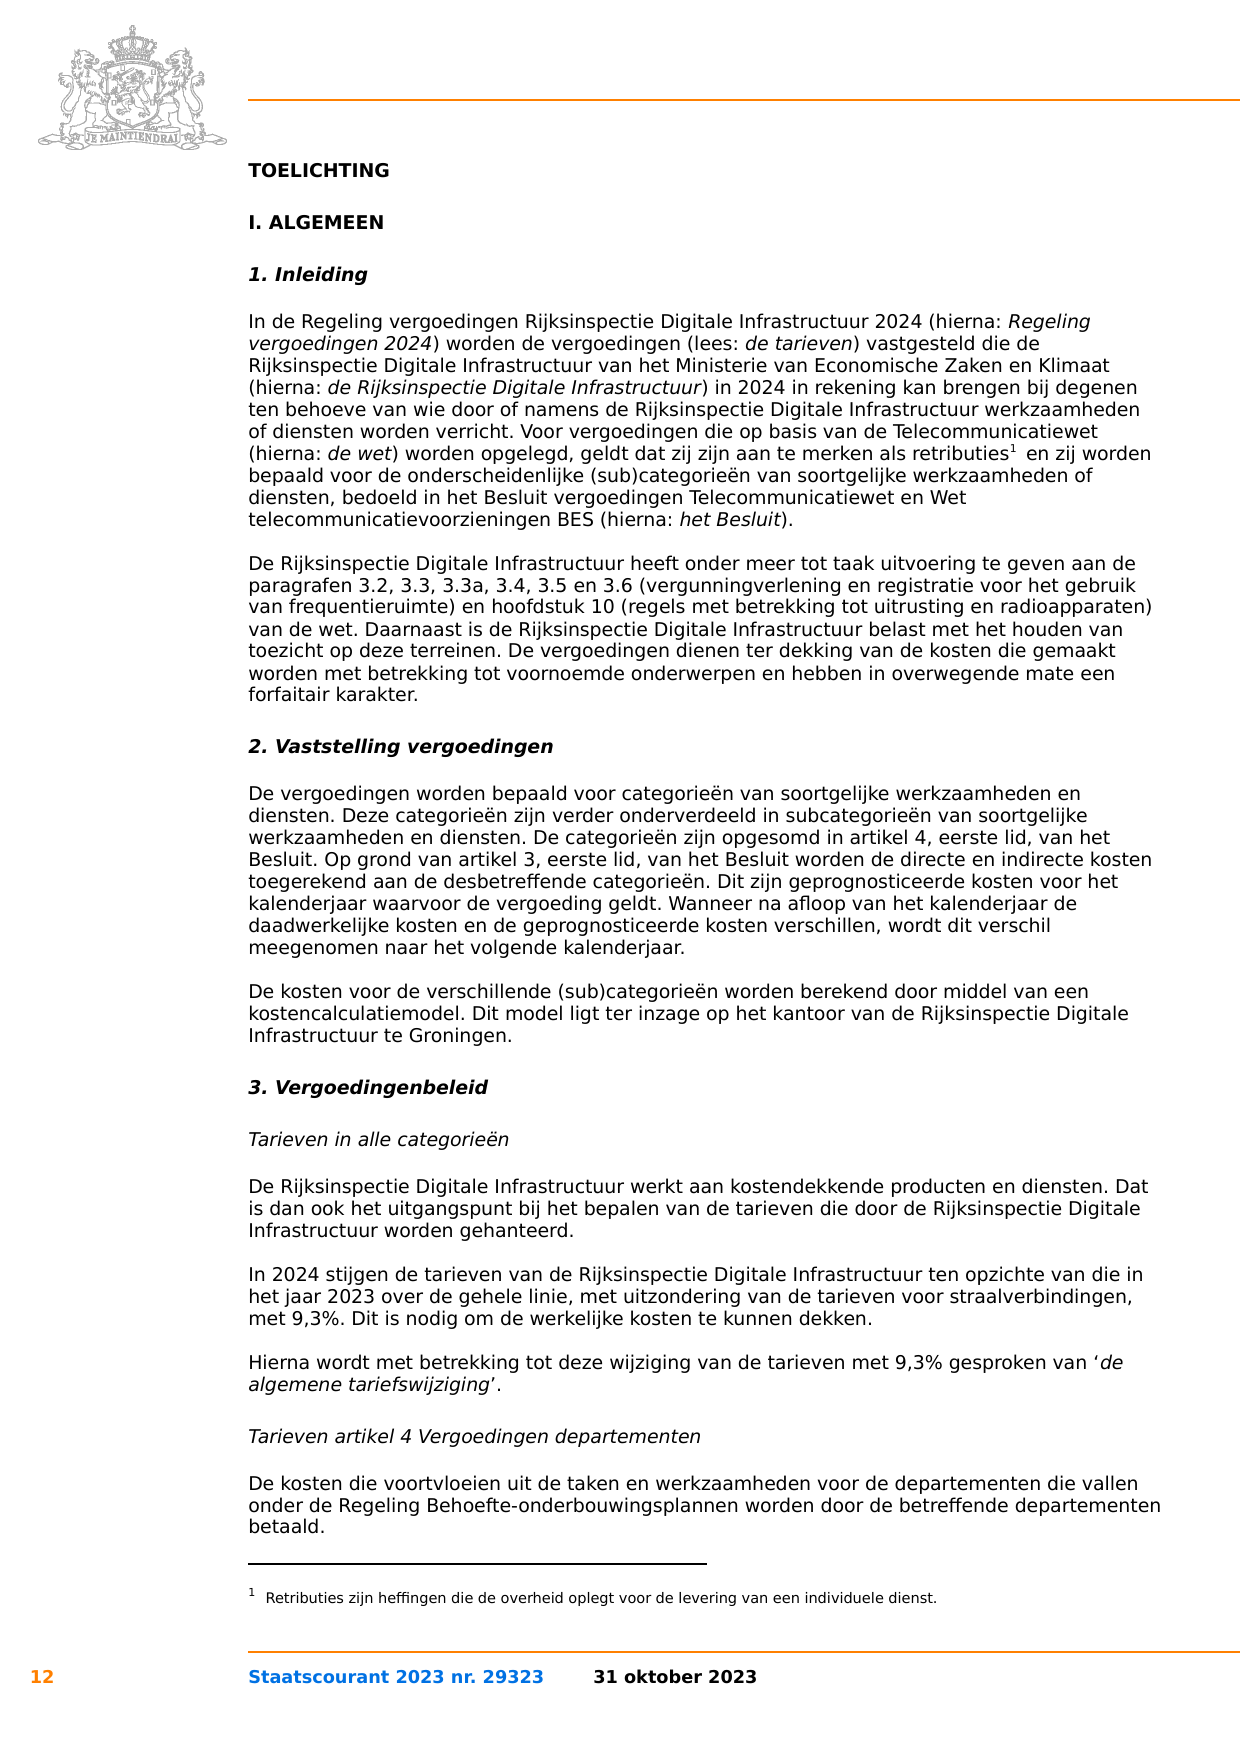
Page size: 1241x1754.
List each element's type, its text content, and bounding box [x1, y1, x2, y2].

text Retributies zijn heffingen die de overheid oplegt voor de levering van een individuele dienst. [248, 1586, 1163, 1608]
subtitle 3. Vergoedingenbeleid [248, 1077, 1163, 1099]
text De vergoedingen worden bepaald voor categorieën van soortgelijke werkzaamheden en diensten. Deze categorieën zijn verder onderverdeeld in subcategorieën van soortgelijke werkzaamheden en diensten. De categorieën zijn opgesomd in artikel 4, eerste lid, van het Besluit. Op grond van artikel 3, eerste lid, van het Besluit worden de directe en indirecte kosten toegerekend aan de desbetreffende categorieën. Dit zijn geprognosticeerde kosten voor het kalenderjaar waarvoor de vergoeding geldt. Wanneer na afloop van het kalenderjaar de daadwerkelijke kosten en de geprognosticeerde kosten verschillen, wordt dit verschil meegenomen naar het volgende kalenderjaar. [248, 783, 1163, 959]
subtitle 1. Inleiding [248, 264, 1163, 286]
text Hierna wordt met betrekking tot deze wijziging van de tarieven met 9,3% gesproken van ‘de algemene tariefswijziging’. [248, 1352, 1163, 1396]
subtitle 2. Vaststelling vergoedingen [248, 736, 1163, 758]
text De Rijksinspectie Digitale Infrastructuur werkt aan kostendekkende producten en diensten. Dat is dan ook het uitgangspunt bij het bepalen van de tarieven die door de Rijksinspectie Digitale Infrastructuur worden gehanteerd. [248, 1176, 1163, 1242]
picture [38, 25, 227, 150]
text In 2024 stijgen de tarieven van de Rijksinspectie Digitale Infrastructuur ten opzichte van die in het jaar 2023 over de gehele linie, met uitzondering van de tarieven voor straalverbindingen, met 9,3%. Dit is nodig om de werkelijke kosten te kunnen dekken. [248, 1264, 1163, 1330]
text De kosten voor de verschillende (sub)categorieën worden berekend door middel van een kostencalculatiemodel. Dit model ligt ter inzage op het kantoor van de Rijksinspectie Digitale Infrastructuur te Groningen. [248, 981, 1163, 1047]
text De Rijksinspectie Digitale Infrastructuur heeft onder meer tot taak uitvoering te geven aan de paragrafen 3.2, 3.3, 3.3a, 3.4, 3.5 en 3.6 (vergunningverlening en registratie voor het gebruik van frequentieruimte) en hoofdstuk 10 (regels met betrekking tot uitrusting en radioapparaten) van de wet. Daarnaast is de Rijksinspectie Digitale Infrastructuur belast met het houden van toezicht op deze terreinen. De vergoedingen dienen ter dekking van de kosten die gemaakt worden met betrekking tot voornoemde onderwerpen en hebben in overwegende mate een forfaitair karakter. [248, 552, 1163, 706]
text In de Regeling vergoedingen Rijksinspectie Digitale Infrastructuur 2024 (hierna: Regeling vergoedingen 2024) worden de vergoedingen (lees: de tarieven) vastgesteld die de Rijksinspectie Digitale Infrastructuur van het Ministerie van Economische Zaken en Klimaat (hierna: de Rijksinspectie Digitale Infrastructuur) in 2024 in rekening kan brengen bij degenen ten behoeve van wie door of namens de Rijksinspectie Digitale Infrastructuur werkzaamheden of diensten worden verricht. Voor vergoedingen die op basis van de Telecommunicatiewet (hierna: de wet) worden opgelegd, geldt dat zij zijn aan te merken als retributies en zij worden bepaald voor de onderscheidenlijke (sub)categorieën van soortgelijke werkzaamheden of diensten, bedoeld in het Besluit vergoedingen Telecommunicatiewet en Wet telecommunicatievoorzieningen BES (hierna: het Besluit). [248, 311, 1163, 531]
subtitle Tarieven in alle categorieën [248, 1129, 1163, 1151]
subtitle I. ALGEMEEN [248, 212, 1163, 234]
text De kosten die voortvloeien uit de taken en werkzaamheden voor de departementen die vallen onder de Regeling Behoefte-onderbouwingsplannen worden door de betreffende departementen betaald. [248, 1472, 1163, 1538]
subtitle Tarieven artikel 4 Vergoedingen departementen [248, 1426, 1163, 1447]
subtitle TOELICHTING [248, 160, 1163, 182]
